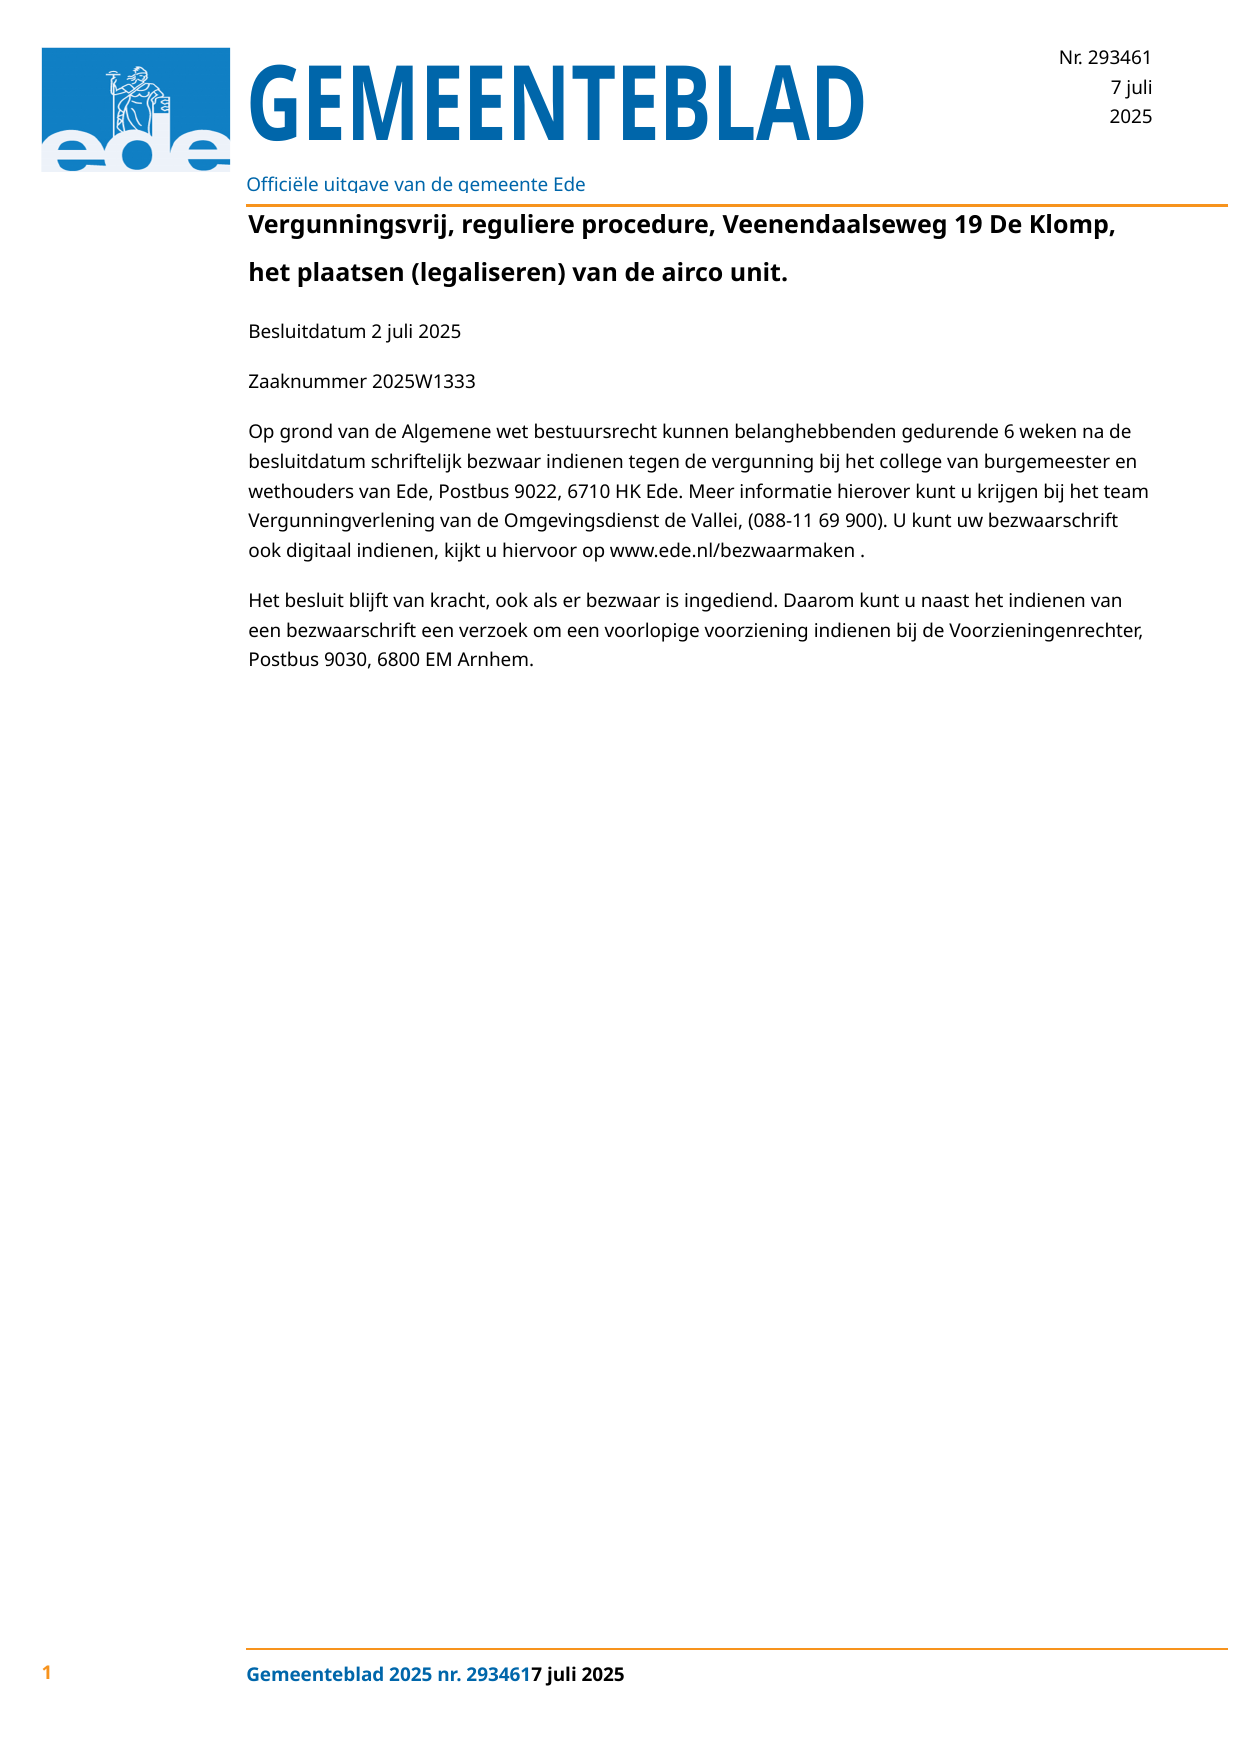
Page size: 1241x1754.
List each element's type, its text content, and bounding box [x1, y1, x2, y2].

text Zaaknummer 2025W1333 [248, 368, 1152, 394]
text Het besluit blijft van kracht, ook als er bezwaar is ingediend. Daarom kunt u naast het indienen van een bezwaarschrift een verzoek om een voorlopige voorziening indienen bij de Voorzieningenrechter, Postbus 9030, 6800 EM Arnhem. [248, 587, 1152, 672]
text Besluitdatum 2 juli 2025 [248, 318, 1152, 344]
text Op grond van de Algemene wet bestuursrecht kunnen belanghebbenden gedurende 6 weken na de besluitdatum schriftelijk bezwaar indienen tegen de vergunning bij het college van burgemeester en wethouders van Ede, Postbus 9022, 6710 HK Ede. Meer informatie hierover kunt u krijgen bij het team Vergunningverlening van de Omgevingsdienst de Vallei, (088-11 69 900). U kunt uw bezwaarschrift ook digitaal indienen, kijkt u hiervoor op www.ede.nl/bezwaarmaken . [248, 419, 1152, 563]
picture [41, 47, 231, 172]
text Vergunningsvrij, reguliere procedure, Veenendaalseweg 19 De Klomp, het plaatsen (legaliseren) van de airco unit. [248, 207, 1152, 288]
